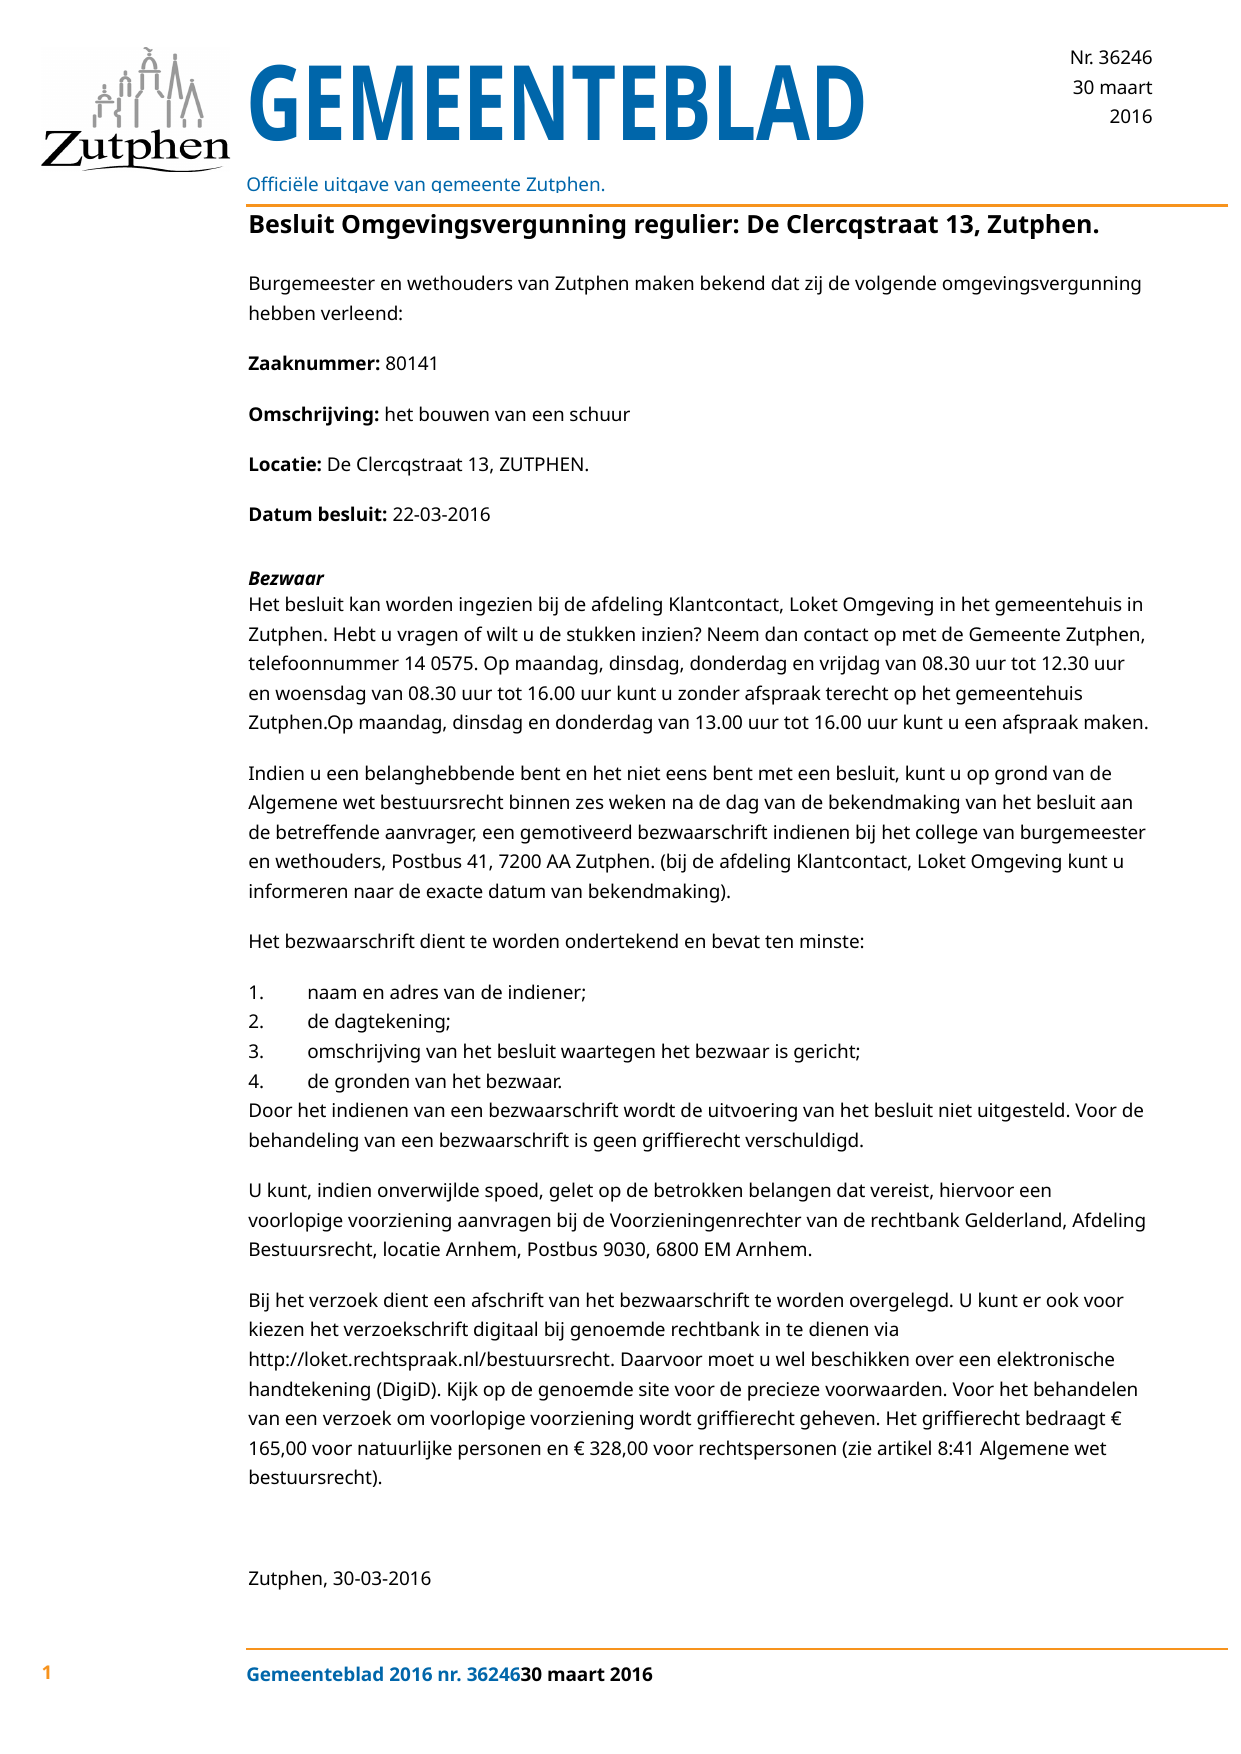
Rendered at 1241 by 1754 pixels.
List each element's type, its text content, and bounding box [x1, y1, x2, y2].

text Besluit Omgevingsvergunning regulier: De Clercqstraat 13, Zutphen. [248, 207, 1152, 241]
text U kunt, indien onverwijlde spoed, gelet op de betrokken belangen dat vereist, hiervoor een voorlopige voorziening aanvragen bij de Voorzieningenrechter van de rechtbank Gelderland, Afdeling Bestuursrecht, locatie Arnhem, Postbus 9030, 6800 EM Arnhem. [248, 1177, 1152, 1262]
list de gronden van het bezwaar. [248, 1068, 1152, 1094]
list naam en adres van de indiener; [248, 979, 1152, 1005]
text Bij het verzoek dient een afschrift van het bezwaarschrift te worden overgelegd. U kunt er ook voor kiezen het verzoekschrift digitaal bij genoemde rechtbank in te dienen via http://loket.rechtspraak.nl/bestuursrecht. Daarvoor moet u wel beschikken over een elektronische handtekening (DigiD). Kijk op de genoemde site voor de precieze voorwaarden. Voor het behandelen van een verzoek om voorlopige voorziening wordt griffierecht geheven. Het griffierecht bedraagt € 165,00 voor natuurlijke personen en € 328,00 voor rechtspersonen (zie artikel 8:41 Algemene wet bestuursrecht). [248, 1287, 1152, 1490]
text Zutphen, 30-03-2016 [248, 1565, 1152, 1591]
text Indien u een belanghebbende bent en het niet eens bent met een besluit, kunt u op grond van de Algemene wet bestuursrecht binnen zes weken na de dag van de bekendmaking van het besluit aan de betreffende aanvrager, een gemotiveerd bezwaarschrift indienen bij het college van burgemeester en wethouders, Postbus 41, 7200 AA Zutphen. (bij de afdeling Klantcontact, Loket Omgeving kunt u informeren naar de exacte datum van bekendmaking). [248, 760, 1152, 904]
text Omschrijving: het bouwen van een schuur [248, 401, 1152, 426]
text Bezwaar [248, 566, 1152, 591]
text Locatie: De Clercqstraat 13, ZUTPHEN. [248, 451, 1152, 477]
text Door het indienen van een bezwaarschrift wordt de uitvoering van het besluit niet uitgesteld. Voor de behandeling van een bezwaarschrift is geen griffierecht verschuldigd. [248, 1097, 1152, 1153]
picture [41, 47, 231, 172]
text Zaaknummer: 80141 [248, 350, 1152, 376]
text Het besluit kan worden ingezien bij de afdeling Klantcontact, Loket Omgeving in het gemeentehuis in Zutphen. Hebt u vragen of wilt u de stukken inzien? Neem dan contact op met de Gemeente Zutphen, telefoonnummer 14 0575. Op maandag, dinsdag, donderdag en vrijdag van 08.30 uur tot 12.30 uur en woensdag van 08.30 uur tot 16.00 uur kunt u zonder afspraak terecht op het gemeentehuis Zutphen.Op maandag, dinsdag en donderdag van 13.00 uur tot 16.00 uur kunt u een afspraak maken. [248, 591, 1152, 735]
text Het bezwaarschrift dient te worden ondertekend en bevat ten minste: [248, 929, 1152, 954]
text Datum besluit: 22-03-2016 [248, 502, 1152, 527]
list de dagtekening; [248, 1009, 1152, 1034]
text Burgemeester en wethouders van Zutphen maken bekend dat zij de volgende omgevingsvergunning hebben verleend: [248, 270, 1152, 326]
list omschrijving van het besluit waartegen het bezwaar is gericht; [248, 1038, 1152, 1064]
